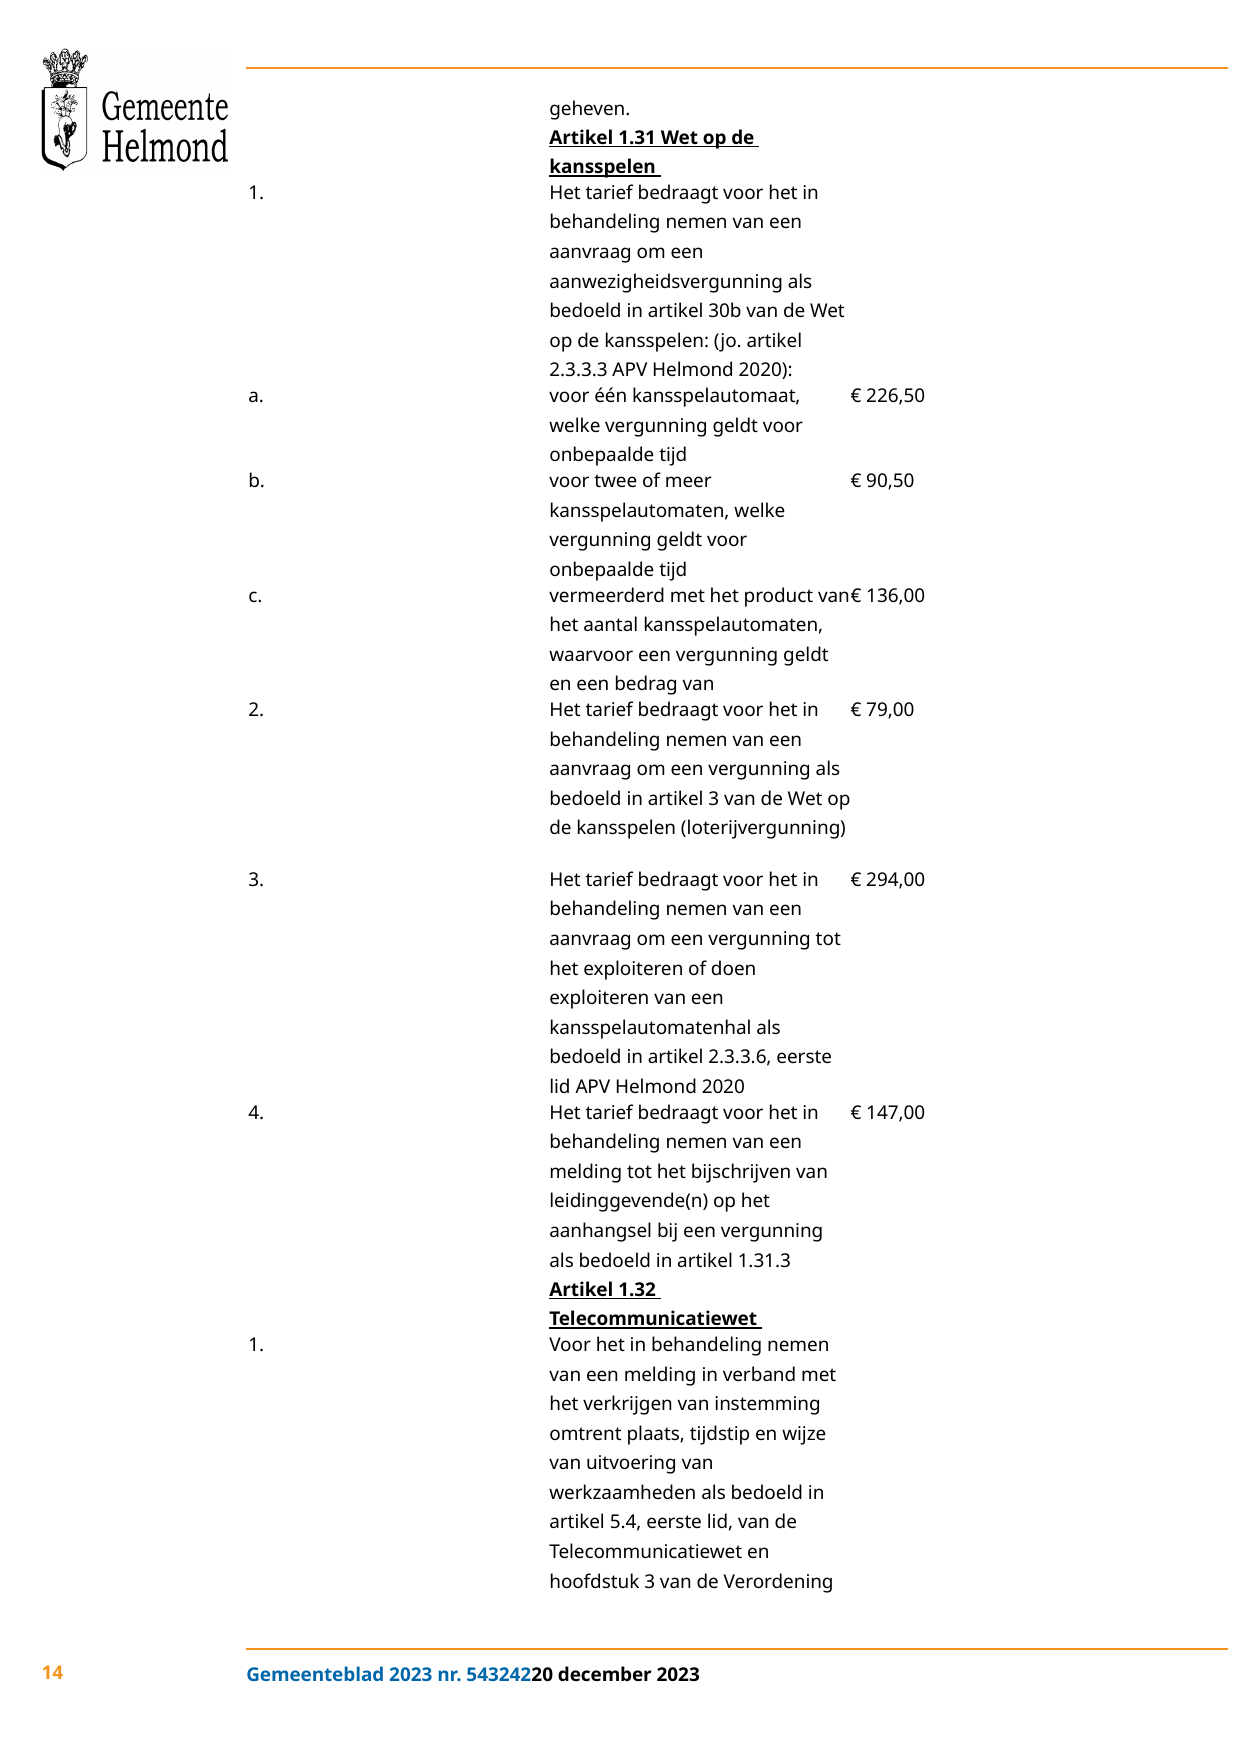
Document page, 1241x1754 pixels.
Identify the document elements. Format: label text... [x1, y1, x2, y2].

table_cell € 79,00 [850, 696, 1152, 840]
table_cell € 90,50 [850, 467, 1152, 582]
table_cell 1. [248, 179, 549, 382]
table_cell 1. [248, 1331, 549, 1593]
table_cell voor één kansspelautomaat, welke vergunning geldt voor onbepaalde tijd [549, 383, 850, 467]
table_header [248, 124, 549, 179]
table_cell € 136,00 [850, 582, 1152, 696]
table_cell 4. [248, 1099, 549, 1272]
table_cell € 294,00 [850, 866, 1152, 1099]
table_cell [850, 179, 1152, 382]
table_header Artikel 1.32 Telecommunicatiewet [549, 1276, 850, 1331]
table_cell Het tarief bedraagt voor het in behandeling nemen van een melding tot het bijschrijven van leidinggevende(n) op het aanhangsel bij een vergunning als bedoeld in artikel 1.31.3 [549, 1099, 850, 1272]
table_cell Het tarief bedraagt voor het in behandeling nemen van een aanvraag om een vergunning als bedoeld in artikel 3 van de Wet op de kansspelen (loterijvergunning) [549, 696, 850, 840]
table_cell vermeerderd met het product van het aantal kansspelautomaten, waarvoor een vergunning geldt en een bedrag van [549, 582, 850, 696]
table_header [850, 124, 1152, 179]
table_cell b. [248, 467, 549, 582]
table_cell € 226,50 [850, 383, 1152, 467]
table_cell voor twee of meer kansspelautomaten, welke vergunning geldt voor onbepaalde tijd [549, 467, 850, 582]
table_cell geheven. [549, 95, 850, 121]
table_cell c. [248, 582, 549, 696]
table_header [248, 1276, 549, 1331]
table_cell [248, 95, 549, 121]
table_header [850, 1276, 1152, 1331]
table_header Artikel 1.31 Wet op de kansspelen [549, 124, 850, 179]
table_cell Voor het in behandeling nemen van een melding in verband met het verkrijgen van instemming omtrent plaats, tijdstip en wijze van uitvoering van werkzaamheden als bedoeld in artikel 5.4, eerste lid, van de Telecommunicatiewet en hoofdstuk 3 van de Verordening [549, 1331, 850, 1593]
table_cell € 147,00 [850, 1099, 1152, 1272]
table_cell Het tarief bedraagt voor het in behandeling nemen van een aanvraag om een vergunning tot het exploiteren of doen exploiteren van een kansspelautomatenhal als bedoeld in artikel 2.3.3.6, eerste lid APV Helmond 2020 [549, 866, 850, 1099]
picture [41, 47, 231, 172]
table_cell a. [248, 383, 549, 467]
table_cell [850, 1331, 1152, 1593]
table_cell [850, 840, 1152, 866]
table_cell 2. [248, 696, 549, 840]
table_cell [850, 95, 1152, 121]
table_cell 3. [248, 866, 549, 1099]
table_cell Het tarief bedraagt voor het in behandeling nemen van een aanvraag om een aanwezigheidsvergunning als bedoeld in artikel 30b van de Wet op de kansspelen: (jo. artikel 2.3.3.3 APV Helmond 2020): [549, 179, 850, 382]
table_cell [549, 840, 850, 866]
table_cell [248, 840, 549, 866]
